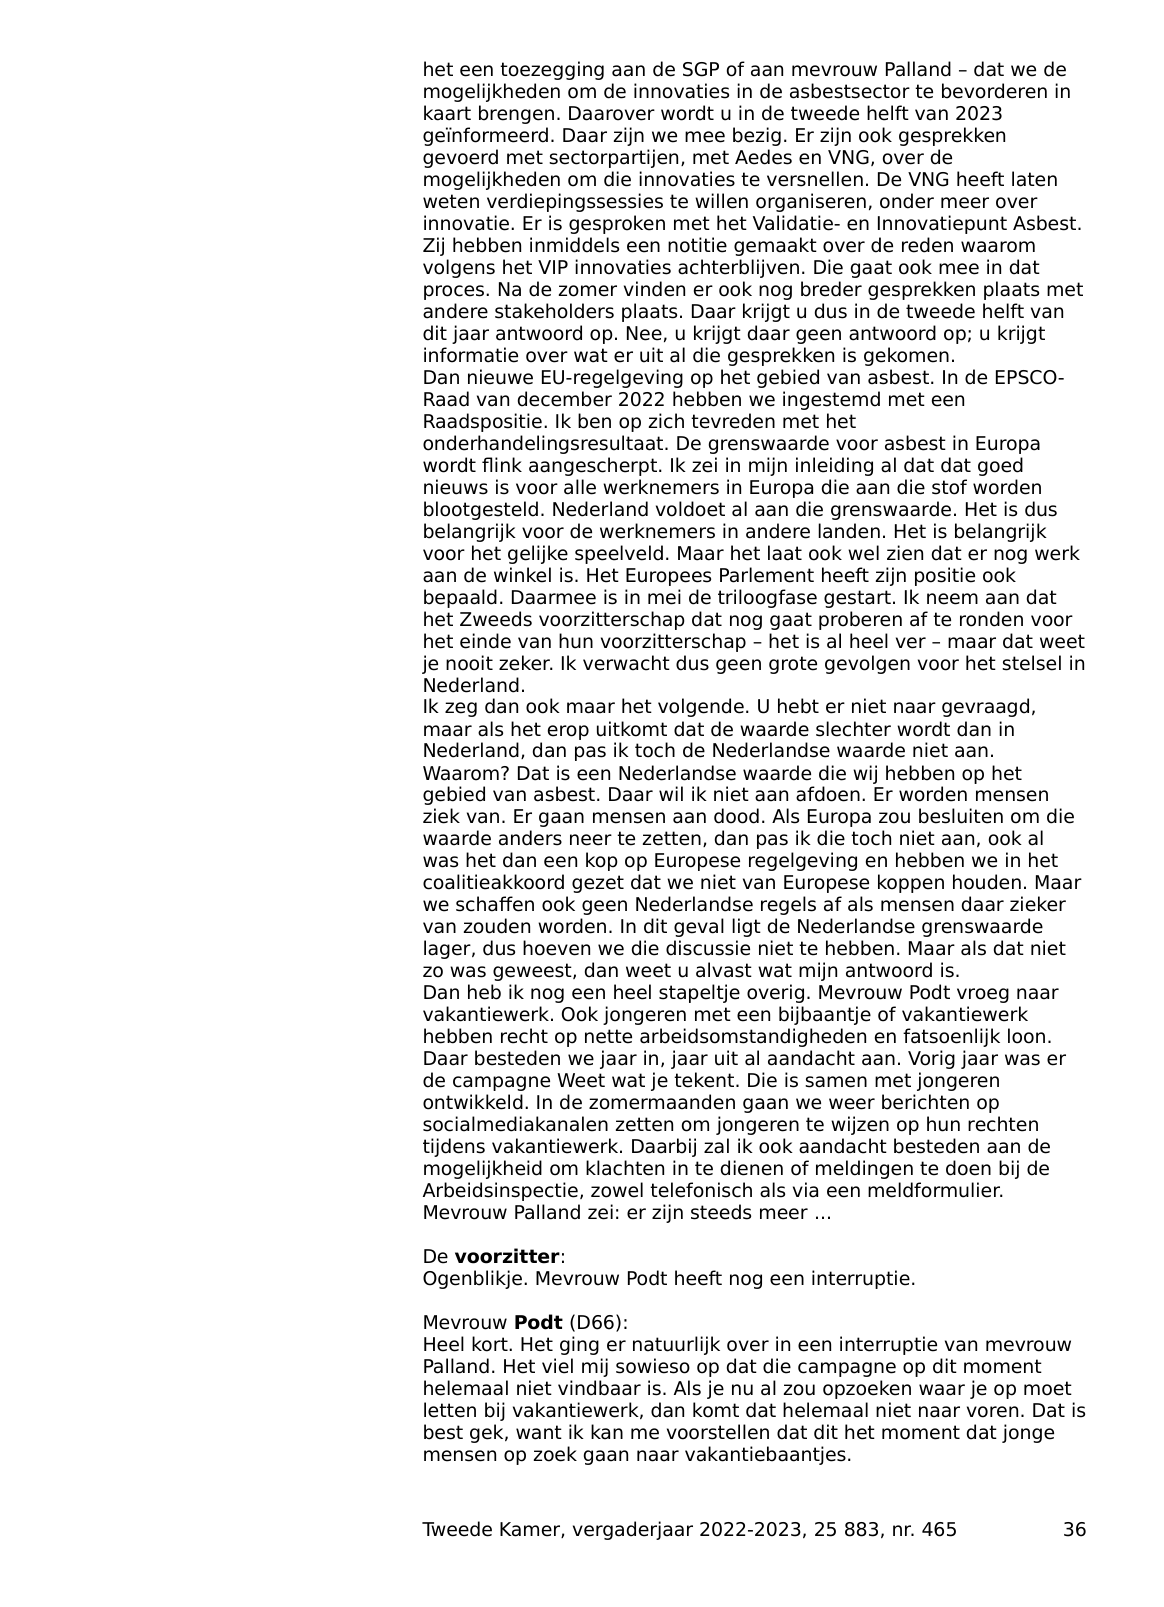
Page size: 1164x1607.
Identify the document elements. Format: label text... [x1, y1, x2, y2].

text Dan heb ik nog een heel stapeltje overig. Mevrouw Podt vroeg naar vakantiewerk. Ook jongeren met een bijbaantje of vakantiewerk hebben recht op nette arbeidsomstandigheden en fatsoenlijk loon. Daar besteden we jaar in, jaar uit al aandacht aan. Vorig jaar was er de campagne Weet wat je tekent. Die is samen met jongeren ontwikkeld. In de zomermaanden gaan we weer berichten op socialmediakanalen zetten om jongeren te wijzen op hun rechten tijdens vakantiewerk. Daarbij zal ik ook aandacht besteden aan de mogelijkheid om klachten in te dienen of meldingen te doen bij de Arbeidsinspectie, zowel telefonisch als via een meldformulier. [422, 982, 1087, 1202]
text Ik zeg dan ook maar het volgende. U hebt er niet naar gevraagd, maar als het erop uitkomt dat de waarde slechter wordt dan in Nederland, dan pas ik toch de Nederlandse waarde niet aan. Waarom? Dat is een Nederlandse waarde die wij hebben op het gebied van asbest. Daar wil ik niet aan afdoen. Er worden mensen ziek van. Er gaan mensen aan dood. Als Europa zou besluiten om die waarde anders neer te zetten, dan pas ik die toch niet aan, ook al was het dan een kop op Europese regelgeving en hebben we in het coalitieakkoord gezet dat we niet van Europese koppen houden. Maar we schaffen ook geen Nederlandse regels af als mensen daar zieker van zouden worden. In dit geval ligt de Nederlandse grenswaarde lager, dus hoeven we die discussie niet te hebben. Maar als dat niet zo was geweest, dan weet u alvast wat mijn antwoord is. [422, 696, 1087, 982]
text het een toezegging aan de SGP of aan mevrouw Palland – dat we de mogelijkheden om de innovaties in de asbestsector te bevorderen in kaart brengen. Daarover wordt u in de tweede helft van 2023 geïnformeerd. Daar zijn we mee bezig. Er zijn ook gesprekken gevoerd met sectorpartijen, met Aedes en VNG, over de mogelijkheden om die innovaties te versnellen. De VNG heeft laten weten verdiepingssessies te willen organiseren, onder meer over innovatie. Er is gesproken met het Validatie- en Innovatiepunt Asbest. Zij hebben inmiddels een notitie gemaakt over de reden waarom volgens het VIP innovaties achterblijven. Die gaat ook mee in dat proces. Na de zomer vinden er ook nog breder gesprekken plaats met andere stakeholders plaats. Daar krijgt u dus in de tweede helft van dit jaar antwoord op. Nee, u krijgt daar geen antwoord op; u krijgt informatie over wat er uit al die gesprekken is gekomen. [422, 59, 1087, 367]
text Heel kort. Het ging er natuurlijk over in een interruptie van mevrouw Palland. Het viel mij sowieso op dat die campagne op dit moment helemaal niet vindbaar is. Als je nu al zou opzoeken waar je op moet letten bij vakantiewerk, dan komt dat helemaal niet naar voren. Dat is best gek, want ik kan me voorstellen dat dit het moment dat jonge mensen op zoek gaan naar vakantiebaantjes. [422, 1334, 1087, 1466]
text De voorzitter: [422, 1246, 1087, 1268]
text Mevrouw Palland zei: er zijn steeds meer ... [422, 1202, 1087, 1224]
text Dan nieuwe EU-regelgeving op het gebied van asbest. In de EPSCO-Raad van december 2022 hebben we ingestemd met een Raadspositie. Ik ben op zich tevreden met het onderhandelingsresultaat. De grenswaarde voor asbest in Europa wordt flink aangescherpt. Ik zei in mijn inleiding al dat dat goed nieuws is voor alle werknemers in Europa die aan die stof worden blootgesteld. Nederland voldoet al aan die grenswaarde. Het is dus belangrijk voor de werknemers in andere landen. Het is belangrijk voor het gelijke speelveld. Maar het laat ook wel zien dat er nog werk aan de winkel is. Het Europees Parlement heeft zijn positie ook bepaald. Daarmee is in mei de triloogfase gestart. Ik neem aan dat het Zweeds voorzitterschap dat nog gaat proberen af te ronden voor het einde van hun voorzitterschap – het is al heel ver – maar dat weet je nooit zeker. Ik verwacht dus geen grote gevolgen voor het stelsel in Nederland. [422, 367, 1087, 696]
text Ogenblikje. Mevrouw Podt heeft nog een interruptie. [422, 1268, 1087, 1290]
text Mevrouw Podt (D66): [422, 1312, 1087, 1334]
